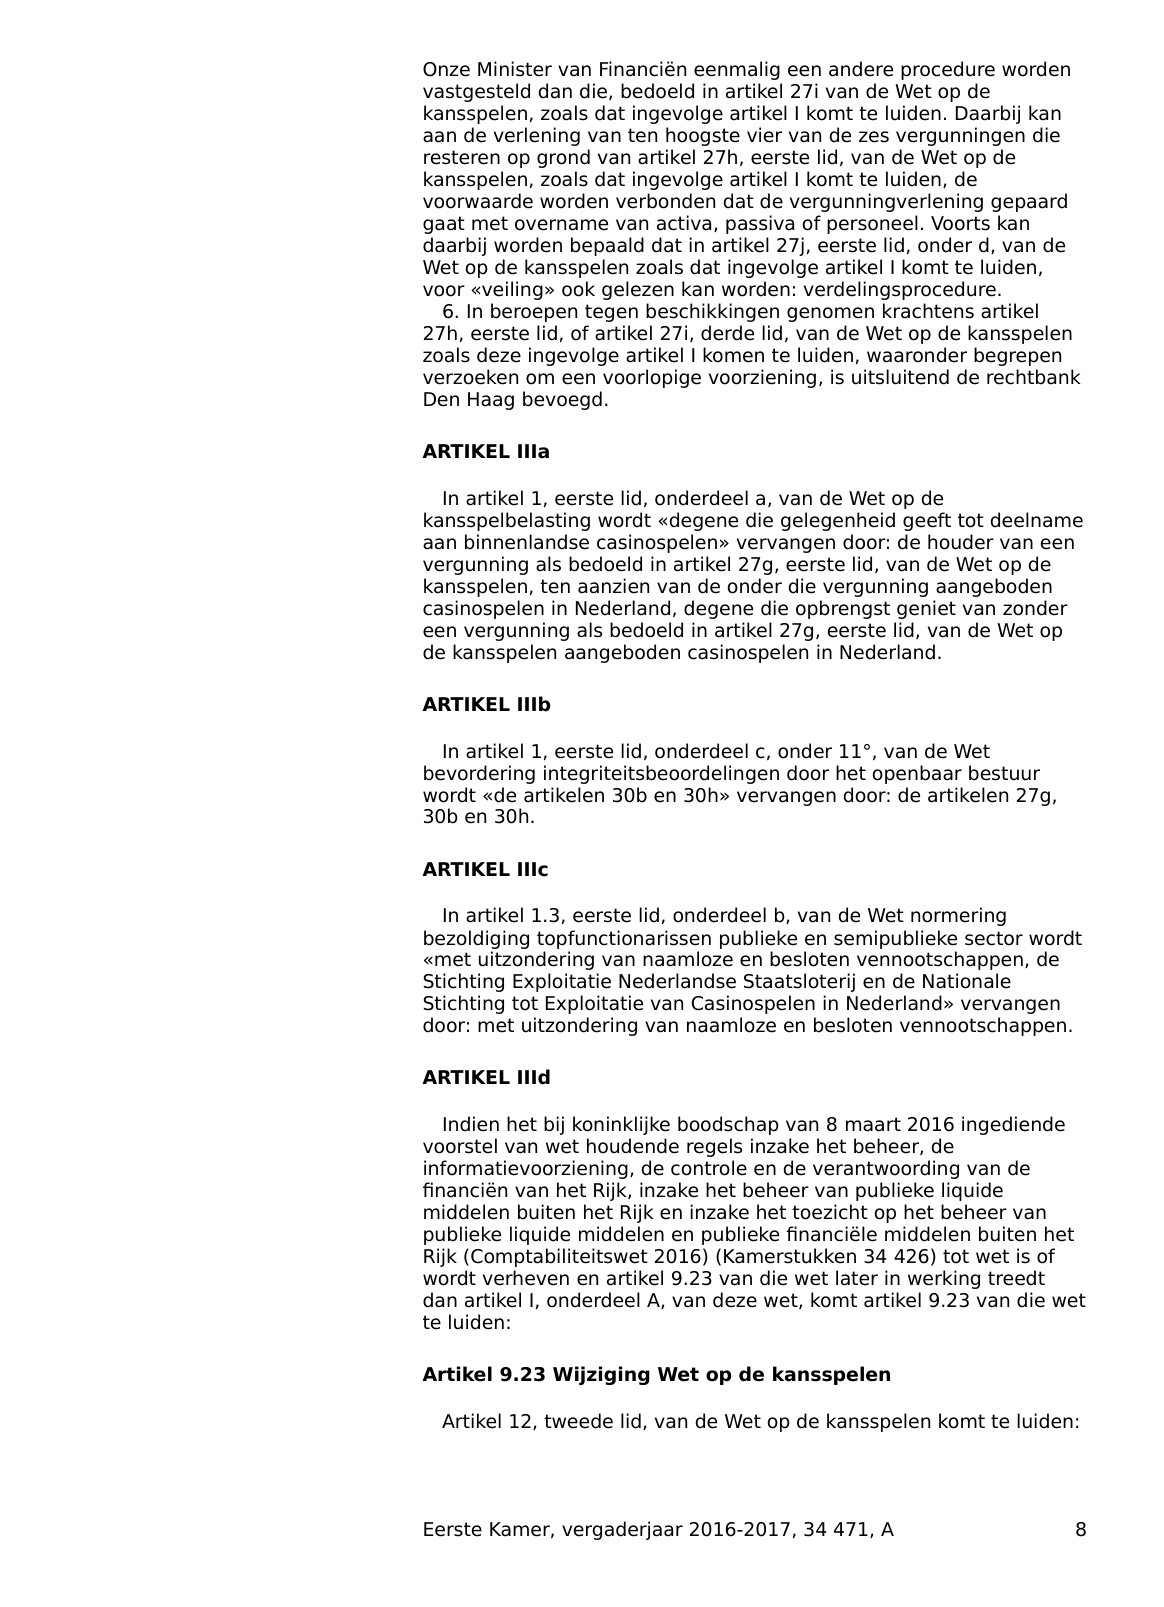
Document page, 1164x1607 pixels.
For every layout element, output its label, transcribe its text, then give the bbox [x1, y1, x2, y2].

text In artikel 1, eerste lid, onderdeel c, onder 11°, van de Wet bevordering integriteitsbeoordelingen door het openbaar bestuur wordt «de artikelen 30b en 30h» vervangen door: de artikelen 27g, 30b en 30h. [422, 741, 1087, 828]
subtitle ARTIKEL IIIb [422, 693, 1087, 716]
text Artikel 12, tweede lid, van de Wet op de kansspelen komt te luiden: [422, 1411, 1087, 1433]
text Indien het bij koninklijke boodschap van 8 maart 2016 ingediende voorstel van wet houdende regels inzake het beheer, de informatievoorziening, de controle en de verantwoording van de financiën van het Rijk, inzake het beheer van publieke liquide middelen buiten het Rijk en inzake het toezicht op het beheer van publieke liquide middelen en publieke financiële middelen buiten het Rijk (Comptabiliteitswet 2016) (Kamerstukken 34 426) tot wet is of wordt verheven en artikel 9.23 van die wet later in werking treedt dan artikel I, onderdeel A, van deze wet, komt artikel 9.23 van die wet te luiden: [422, 1114, 1087, 1334]
text 6. In beroepen tegen beschikkingen genomen krachtens artikel 27h, eerste lid, of artikel 27i, derde lid, van de Wet op de kansspelen zoals deze ingevolge artikel I komen te luiden, waaronder begrepen verzoeken om een voorlopige voorziening, is uitsluitend de rechtbank Den Haag bevoegd. [422, 301, 1087, 411]
text In artikel 1.3, eerste lid, onderdeel b, van de Wet normering bezoldiging topfunctionarissen publieke en semipublieke sector wordt «met uitzondering van naamloze en besloten vennootschappen, de Stichting Exploitatie Nederlandse Staatsloterij en de Nationale Stichting tot Exploitatie van Casinospelen in Nederland» vervangen door: met uitzondering van naamloze en besloten vennootschappen. [422, 905, 1087, 1037]
subtitle Artikel 9.23 Wijziging Wet op de kansspelen [422, 1364, 1087, 1386]
text Onze Minister van Financiën eenmalig een andere procedure worden vastgesteld dan die, bedoeld in artikel 27i van de Wet op de kansspelen, zoals dat ingevolge artikel I komt te luiden. Daarbij kan aan de verlening van ten hoogste vier van de zes vergunningen die resteren op grond van artikel 27h, eerste lid, van de Wet op de kansspelen, zoals dat ingevolge artikel I komt te luiden, de voorwaarde worden verbonden dat de vergunningverlening gepaard gaat met overname van activa, passiva of personeel. Voorts kan daarbij worden bepaald dat in artikel 27j, eerste lid, onder d, van de Wet op de kansspelen zoals dat ingevolge artikel I komt te luiden, voor «veiling» ook gelezen kan worden: verdelingsprocedure. [422, 59, 1087, 301]
text In artikel 1, eerste lid, onderdeel a, van de Wet op de kansspelbelasting wordt «degene die gelegenheid geeft tot deelname aan binnenlandse casinospelen» vervangen door: de houder van een vergunning als bedoeld in artikel 27g, eerste lid, van de Wet op de kansspelen, ten aanzien van de onder die vergunning aangeboden casinospelen in Nederland, degene die opbrengst geniet van zonder een vergunning als bedoeld in artikel 27g, eerste lid, van de Wet op de kansspelen aangeboden casinospelen in Nederland. [422, 488, 1087, 663]
subtitle ARTIKEL IIIc [422, 858, 1087, 880]
subtitle ARTIKEL IIIa [422, 441, 1087, 463]
subtitle ARTIKEL IIId [422, 1067, 1087, 1089]
